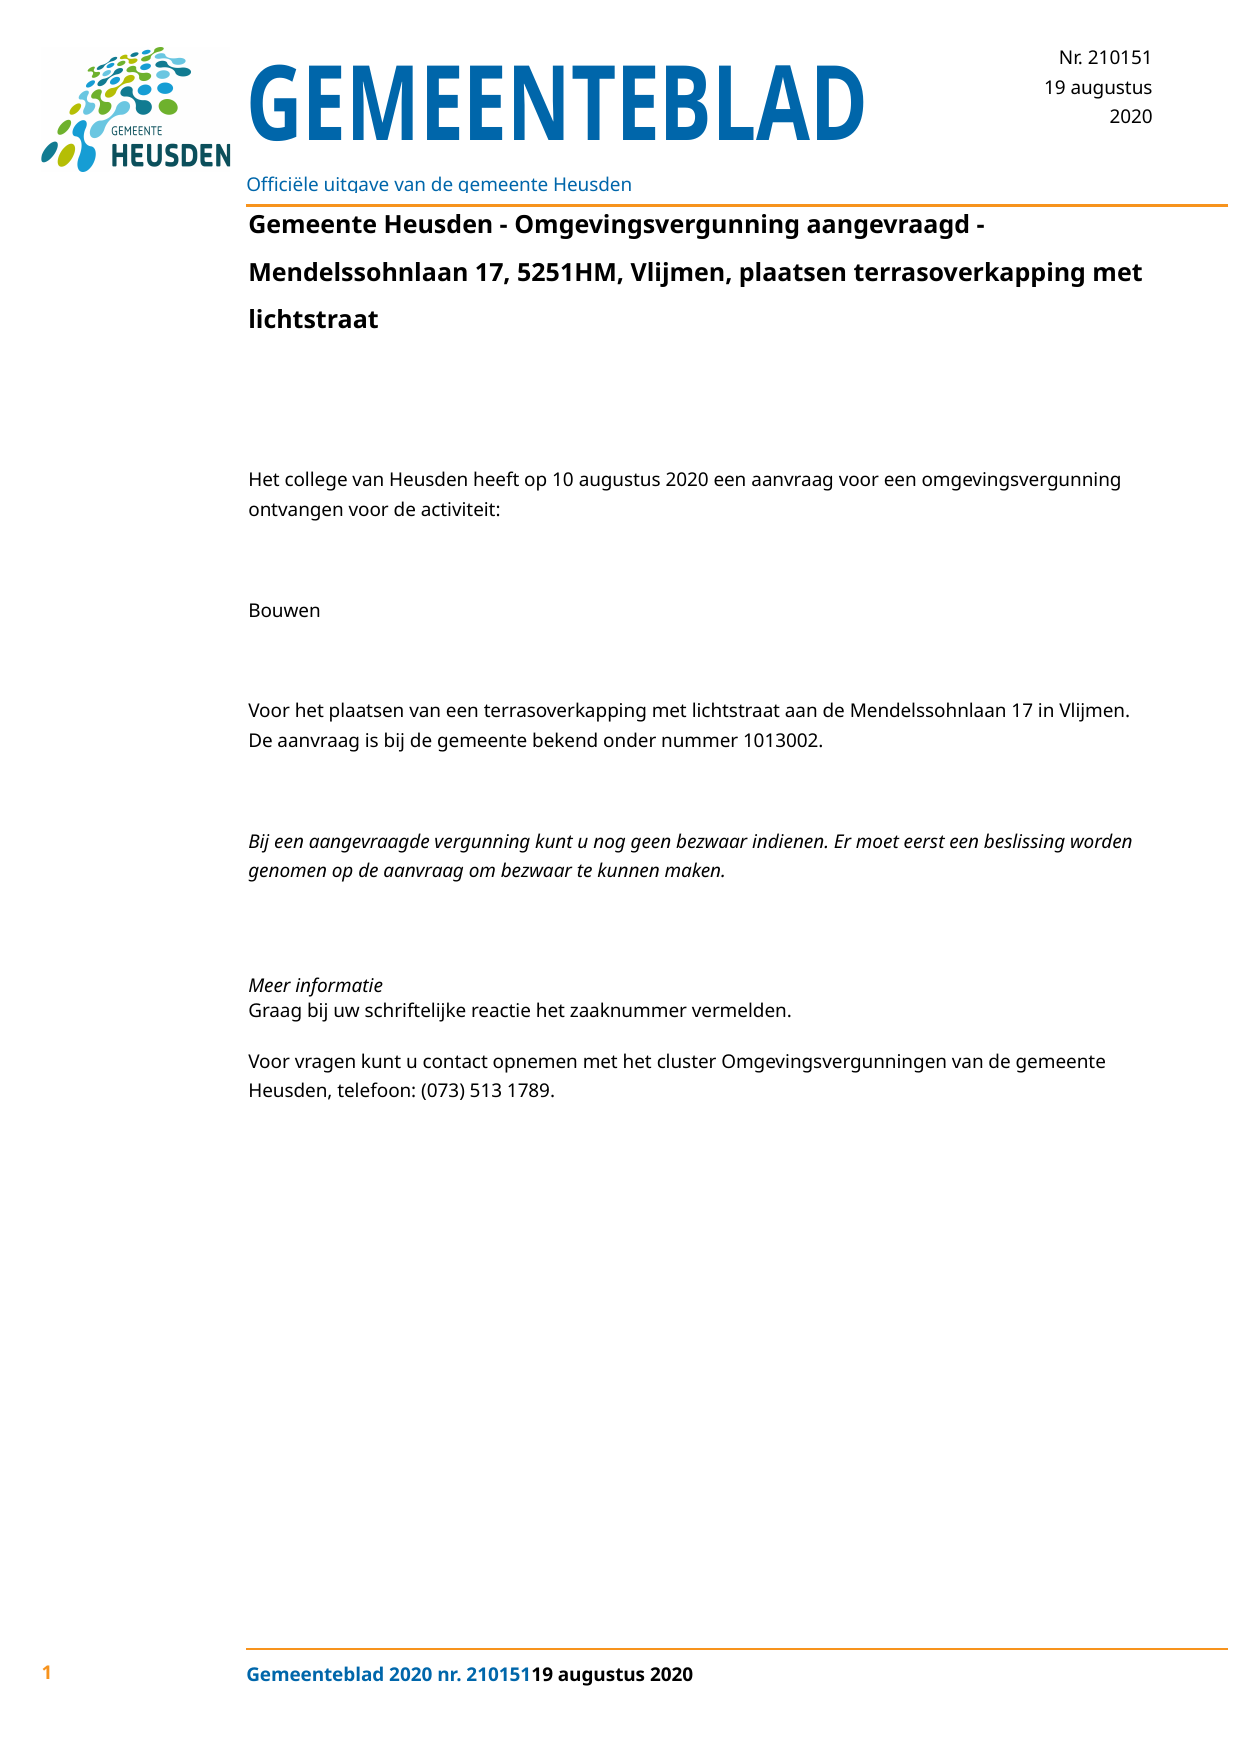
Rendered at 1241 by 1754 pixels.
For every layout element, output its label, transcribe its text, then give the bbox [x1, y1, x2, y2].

text Voor het plaatsen van een terrasoverkapping met lichtstraat aan de Mendelssohnlaan 17 in Vlijmen. De aanvraag is bij de gemeente bekend onder nummer 1013002. [248, 698, 1152, 753]
text Meer informatie [248, 972, 1152, 998]
text Bouwen [248, 597, 1152, 622]
text Gemeente Heusden - Omgevingsvergunning aangevraagd - Mendelssohnlaan 17, 5251HM, Vlijmen, plaatsen terrasoverkapping met lichtstraat [248, 207, 1152, 336]
text Voor vragen kunt u contact opnemen met het cluster Omgevingsvergunningen van de gemeente Heusden, telefoon: (073) 513 1789. [248, 1048, 1152, 1103]
text Bij een aangevraagde vergunning kunt u nog geen bezwaar indienen. Er moet eerst een beslissing worden genomen op de aanvraag om bezwaar te kunnen maken. [248, 828, 1152, 883]
picture [41, 47, 231, 172]
text Het college van Heusden heeft op 10 augustus 2020 een aanvraag voor een omgevingsvergunning ontvangen voor de activiteit: [248, 466, 1152, 522]
text Graag bij uw schriftelijke reactie het zaaknummer vermelden. [248, 998, 1152, 1023]
